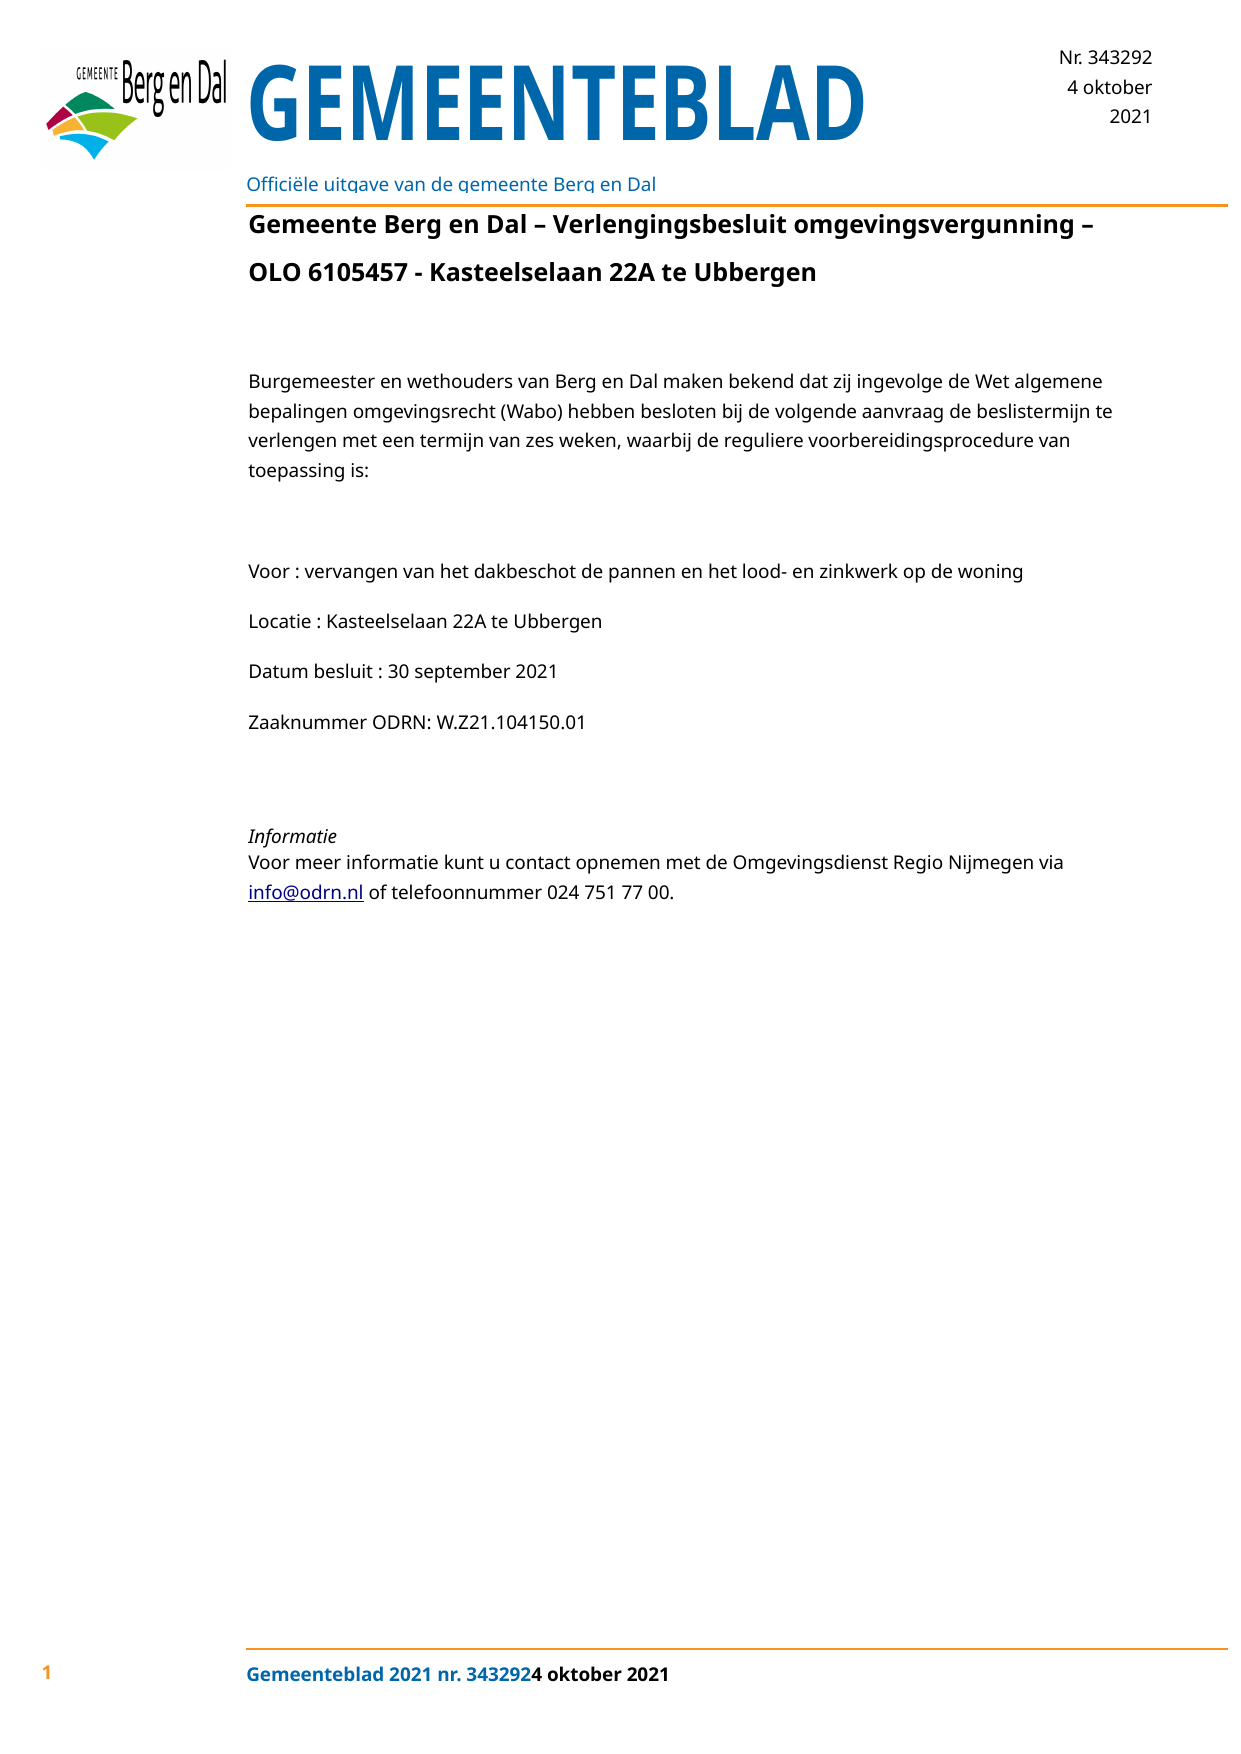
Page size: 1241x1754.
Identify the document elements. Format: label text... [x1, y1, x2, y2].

text Burgemeester en wethouders van Berg en Dal maken bekend dat zij ingevolge de Wet algemene bepalingen omgevingsrecht (Wabo) hebben besloten bij de volgende aanvraag de beslistermijn te verlengen met een termijn van zes weken, waarbij de reguliere voorbereidingsprocedure van toepassing is: [248, 368, 1152, 483]
text Voor : vervangen van het dakbeschot de pannen en het lood- en zinkwerk op de woning [248, 558, 1152, 584]
text Datum besluit : 30 september 2021 [248, 659, 1152, 684]
text Informatie [248, 823, 1152, 849]
text Locatie : Kasteelselaan 22A te Ubbergen [248, 608, 1152, 634]
text Voor meer informatie kunt u contact opnemen met de Omgevingsdienst Regio Nijmegen via info@odrn.nl of telefoonnummer 024 751 77 00. [248, 849, 1152, 904]
picture [41, 47, 231, 172]
text Gemeente Berg en Dal – Verlengingsbesluit omgevingsvergunning – OLO 6105457 - Kasteelselaan 22A te Ubbergen [248, 207, 1152, 288]
text Zaaknummer ODRN: W.Z21.104150.01 [248, 709, 1152, 735]
